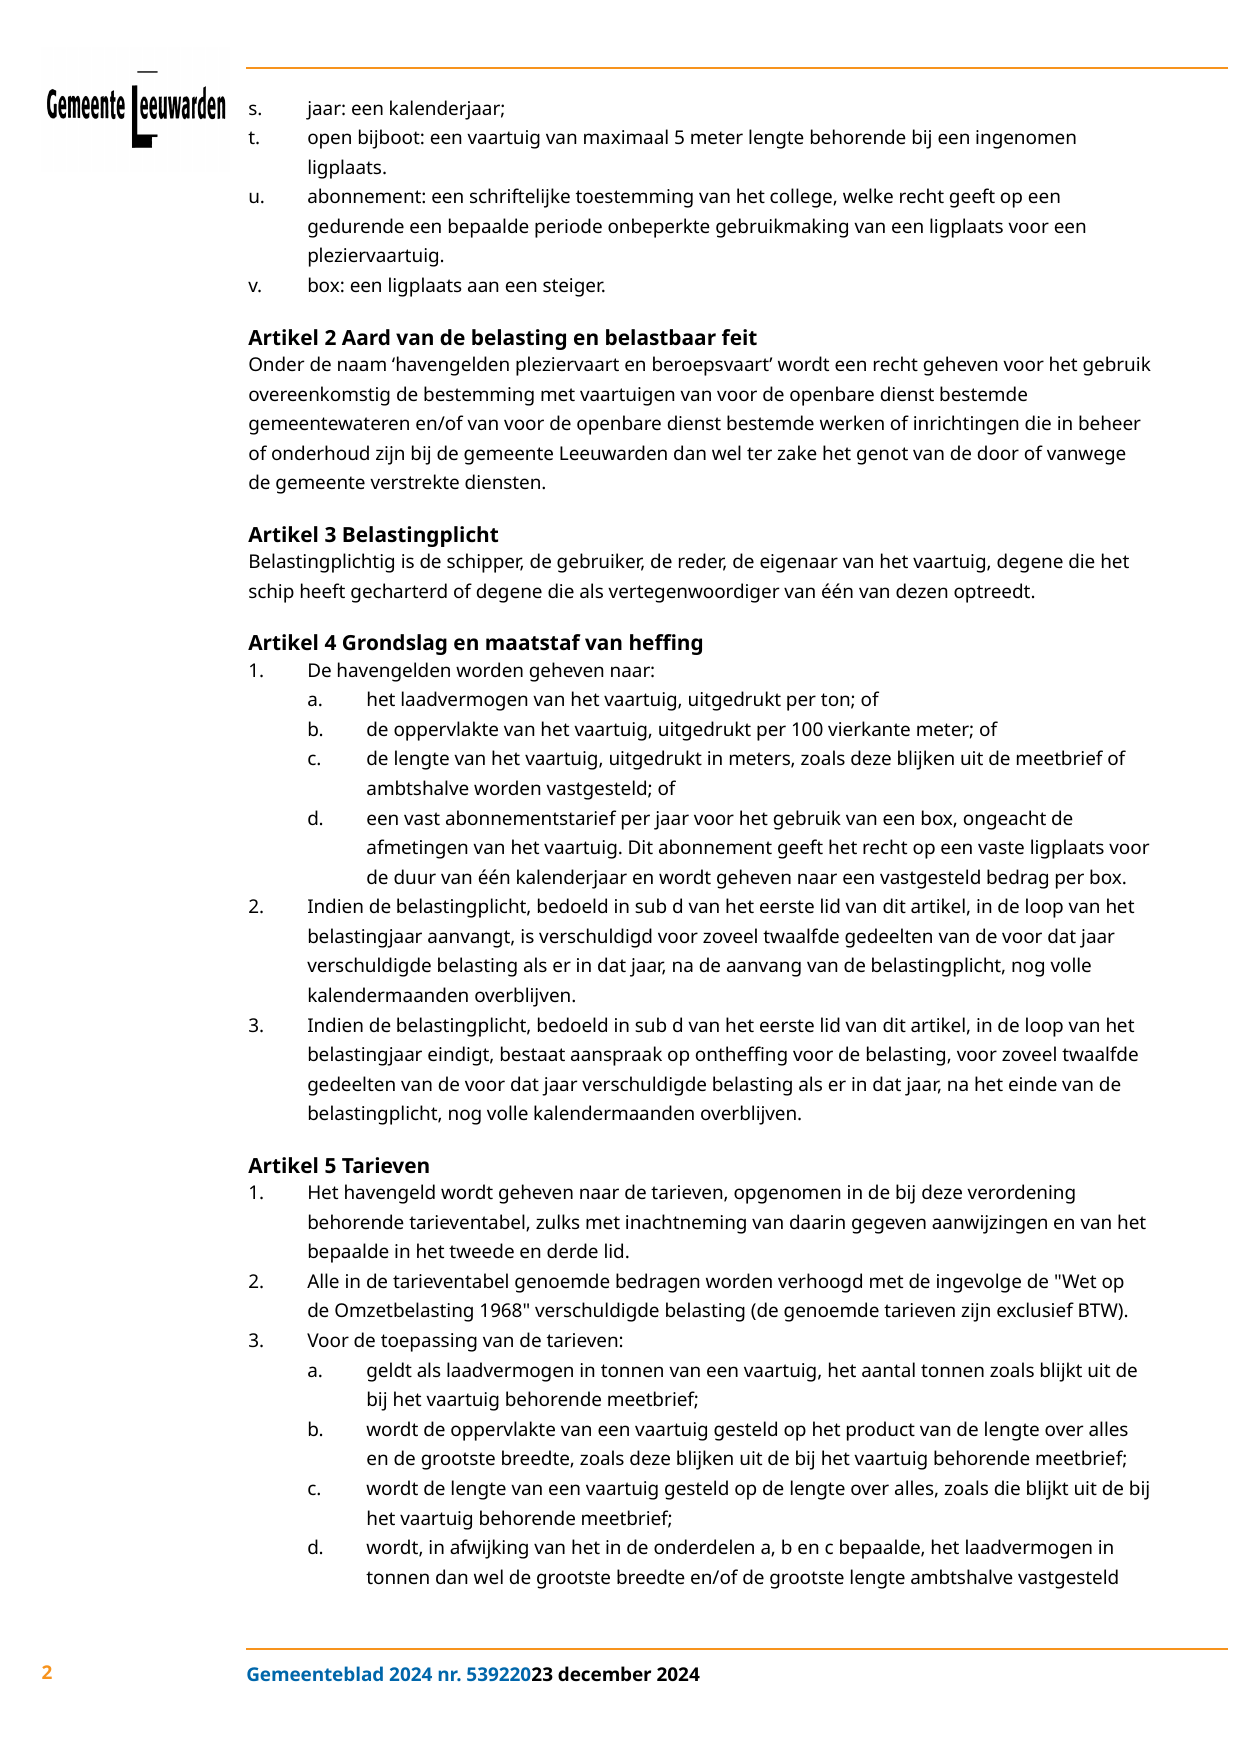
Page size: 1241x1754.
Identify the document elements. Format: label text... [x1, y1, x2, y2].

list Indien de belastingplicht, bedoeld in sub d van het eerste lid van dit artikel, in de loop van het belastingjaar eindigt, bestaat aanspraak op ontheffing voor de belasting, voor zoveel twaalfde gedeelten van de voor dat jaar verschuldigde belasting als er in dat jaar, na het einde van de belastingplicht, nog volle kalendermaanden overblijven. [248, 1012, 1152, 1126]
list box: een ligplaats aan een steiger. [248, 272, 1152, 298]
text Artikel 5 Tarieven [248, 1151, 1152, 1179]
list open bijboot: een vaartuig van maximaal 5 meter lengte behorende bij een ingenomen ligplaats. [248, 124, 1152, 180]
list geldt als laadvermogen in tonnen van een vaartuig, het aantal tonnen zoals blijkt uit de bij het vaartuig behorende meetbrief; [307, 1357, 1152, 1412]
list een vast abonnementstarief per jaar voor het gebruik van een box, ongeacht de afmetingen van het vaartuig. Dit abonnement geeft het recht op een vaste ligplaats voor de duur van één kalenderjaar en wordt geheven naar een vastgesteld bedrag per box. [307, 805, 1152, 889]
list wordt de oppervlakte van een vaartuig gesteld op het product van de lengte over alles en de grootste breedte, zoals deze blijken uit de bij het vaartuig behorende meetbrief; [307, 1416, 1152, 1471]
list Voor de toepassing van de tarieven: [248, 1327, 1152, 1353]
text Belastingplichtig is de schipper, de gebruiker, de reder, de eigenaar van het vaartuig, degene die het schip heeft gecharterd of degene die als vertegenwoordiger van één van dezen optreedt. [248, 548, 1152, 604]
list abonnement: een schriftelijke toestemming van het college, welke recht geeft op een gedurende een bepaalde periode onbeperkte gebruikmaking van een ligplaats voor een pleziervaartuig. [248, 183, 1152, 268]
list Alle in de tarieventabel genoemde bedragen worden verhoogd met de ingevolge de "Wet op de Omzetbelasting 1968" verschuldigde belasting (de genoemde tarieven zijn exclusief BTW). [248, 1268, 1152, 1323]
list de oppervlakte van het vaartuig, uitgedrukt per 100 vierkante meter; of [307, 716, 1152, 742]
text Artikel 4 Grondslag en maatstaf van heffing [248, 628, 1152, 657]
text Artikel 3 Belastingplicht [248, 520, 1152, 548]
list Het havengeld wordt geheven naar de tarieven, opgenomen in de bij deze verordening behorende tarieventabel, zulks met inachtneming van daarin gegeven aanwijzingen en van het bepaalde in het tweede en derde lid. [248, 1179, 1152, 1264]
list Indien de belastingplicht, bedoeld in sub d van het eerste lid van dit artikel, in de loop van het belastingjaar aanvangt, is verschuldigd voor zoveel twaalfde gedeelten van de voor dat jaar verschuldigde belasting als er in dat jaar, na de aanvang van de belastingplicht, nog volle kalendermaanden overblijven. [248, 893, 1152, 1008]
list het laadvermogen van het vaartuig, uitgedrukt per ton; of [307, 686, 1152, 712]
list de lengte van het vaartuig, uitgedrukt in meters, zoals deze blijken uit de meetbrief of ambtshalve worden vastgesteld; of [307, 746, 1152, 801]
list wordt, in afwijking van het in de onderdelen a, b en c bepaalde, het laadvermogen in tonnen dan wel de grootste breedte en/of de grootste lengte ambtshalve vastgesteld [307, 1534, 1152, 1590]
picture [41, 47, 231, 172]
list jaar: een kalenderjaar; [248, 95, 1152, 121]
list De havengelden worden geheven naar: [248, 657, 1152, 682]
list wordt de lengte van een vaartuig gesteld op de lengte over alles, zoals die blijkt uit de bij het vaartuig behorende meetbrief; [307, 1475, 1152, 1531]
text Artikel 2 Aard van de belasting en belastbaar feit [248, 323, 1152, 351]
text Onder de naam ‘havengelden pleziervaart en beroepsvaart’ wordt een recht geheven voor het gebruik overeenkomstig de bestemming met vaartuigen van voor de openbare dienst bestemde gemeentewateren en/of van voor de openbare dienst bestemde werken of inrichtingen die in beheer of onderhoud zijn bij de gemeente Leeuwarden dan wel ter zake het genot van de door of vanwege de gemeente verstrekte diensten. [248, 351, 1152, 495]
